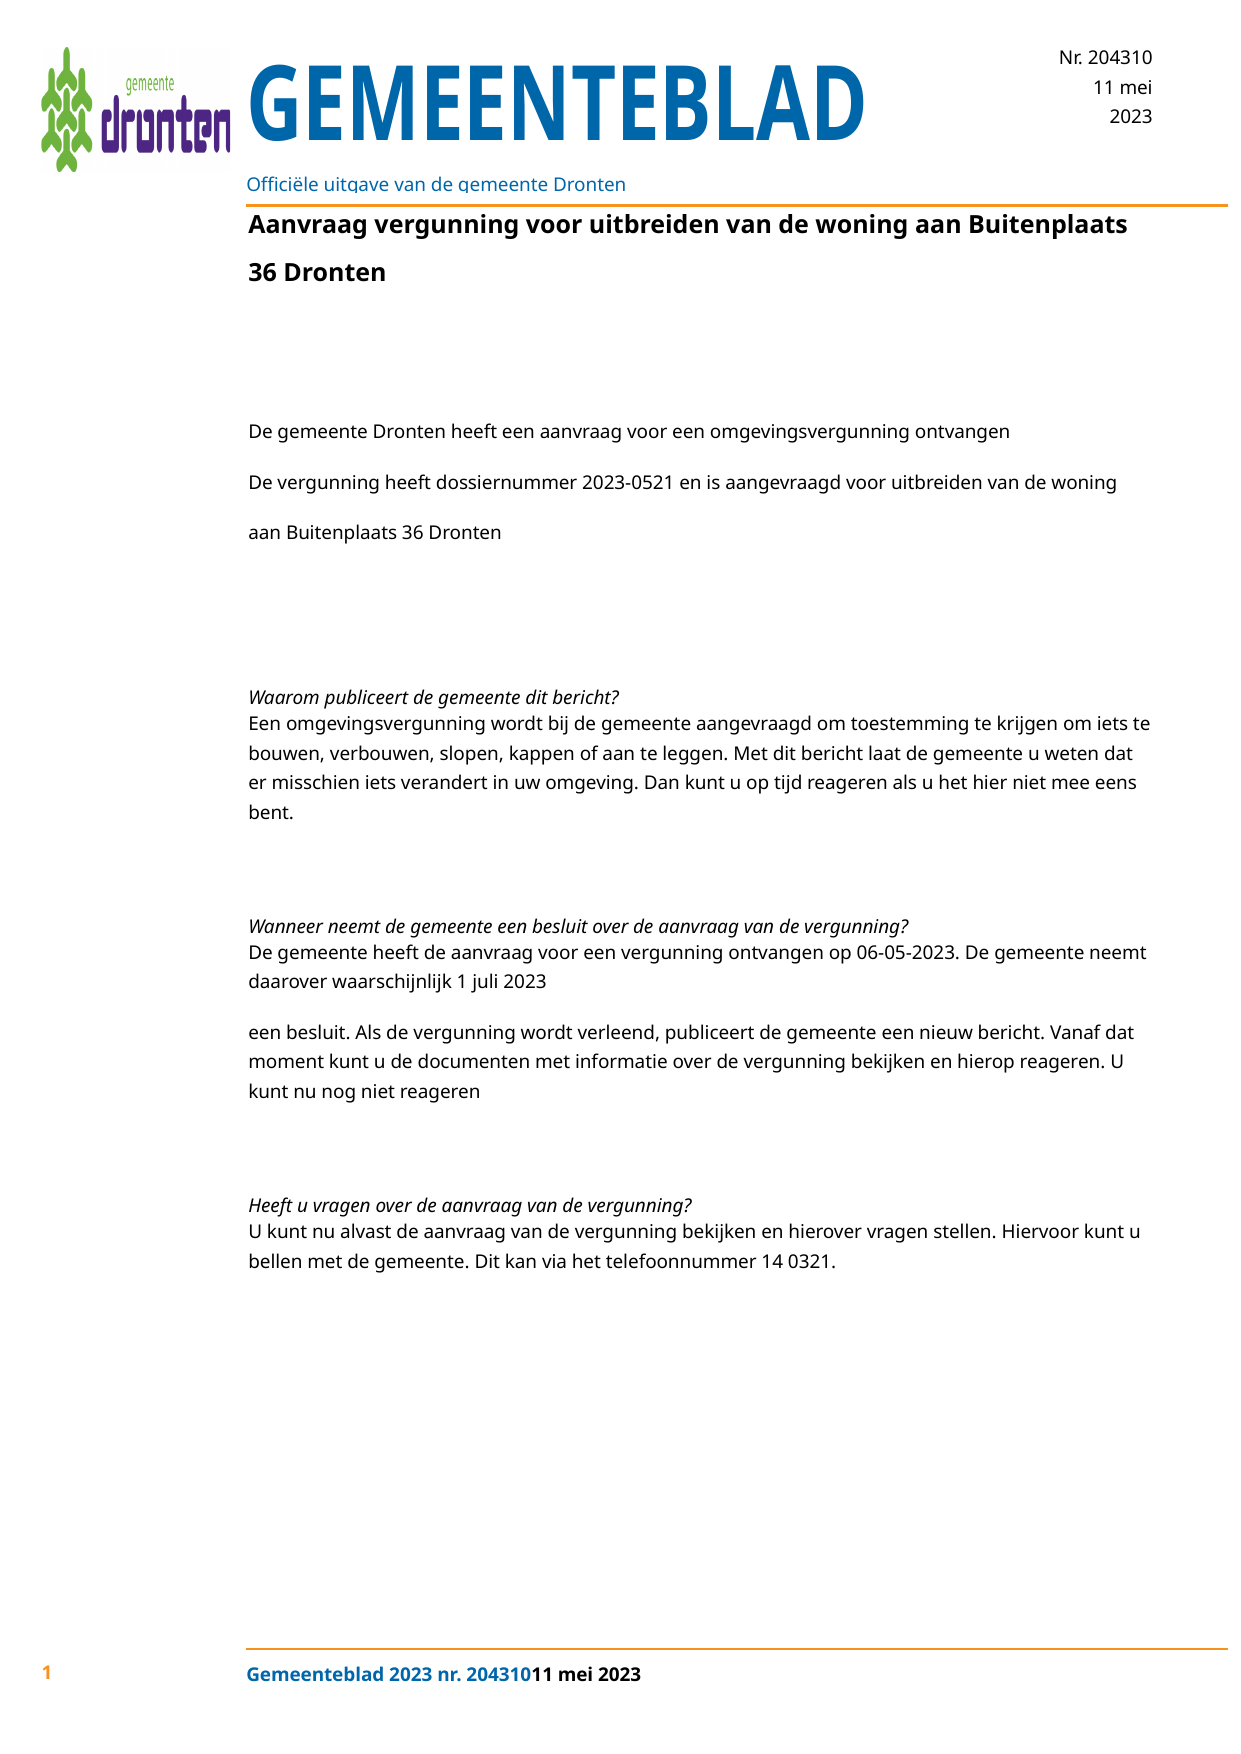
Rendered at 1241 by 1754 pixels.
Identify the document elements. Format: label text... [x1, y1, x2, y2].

text U kunt nu alvast de aanvraag van de vergunning bekijken en hierover vragen stellen. Hiervoor kunt u bellen met de gemeente. Dit kan via het telefoonnummer 14 0321. [248, 1218, 1152, 1273]
text Waarom publiceert de gemeente dit bericht? [248, 684, 1152, 710]
text De gemeente heeft de aanvraag voor een vergunning ontvangen op 06-05-2023. De gemeente neemt daarover waarschijnlijk 1 juli 2023 [248, 939, 1152, 994]
text een besluit. Als de vergunning wordt verleend, publiceert de gemeente een nieuw bericht. Vanaf dat moment kunt u de documenten met informatie over de vergunning bekijken en hierop reageren. U kunt nu nog niet reageren [248, 1019, 1152, 1104]
picture [41, 47, 231, 172]
text De gemeente Dronten heeft een aanvraag voor een omgevingsvergunning ontvangen [248, 419, 1152, 444]
text aan Buitenplaats 36 Dronten [248, 519, 1152, 545]
text Aanvraag vergunning voor uitbreiden van de woning aan Buitenplaats 36 Dronten [248, 207, 1152, 288]
text Heeft u vragen over de aanvraag van de vergunning? [248, 1192, 1152, 1218]
text Wanneer neemt de gemeente een besluit over de aanvraag van de vergunning? [248, 913, 1152, 939]
text Een omgevingsvergunning wordt bij de gemeente aangevraagd om toestemming te krijgen om iets te bouwen, verbouwen, slopen, kappen of aan te leggen. Met dit bericht laat de gemeente u weten dat er misschien iets verandert in uw omgeving. Dan kunt u op tijd reageren als u het hier niet mee eens bent. [248, 710, 1152, 824]
text De vergunning heeft dossiernummer 2023-0521 en is aangevraagd voor uitbreiden van de woning [248, 469, 1152, 495]
